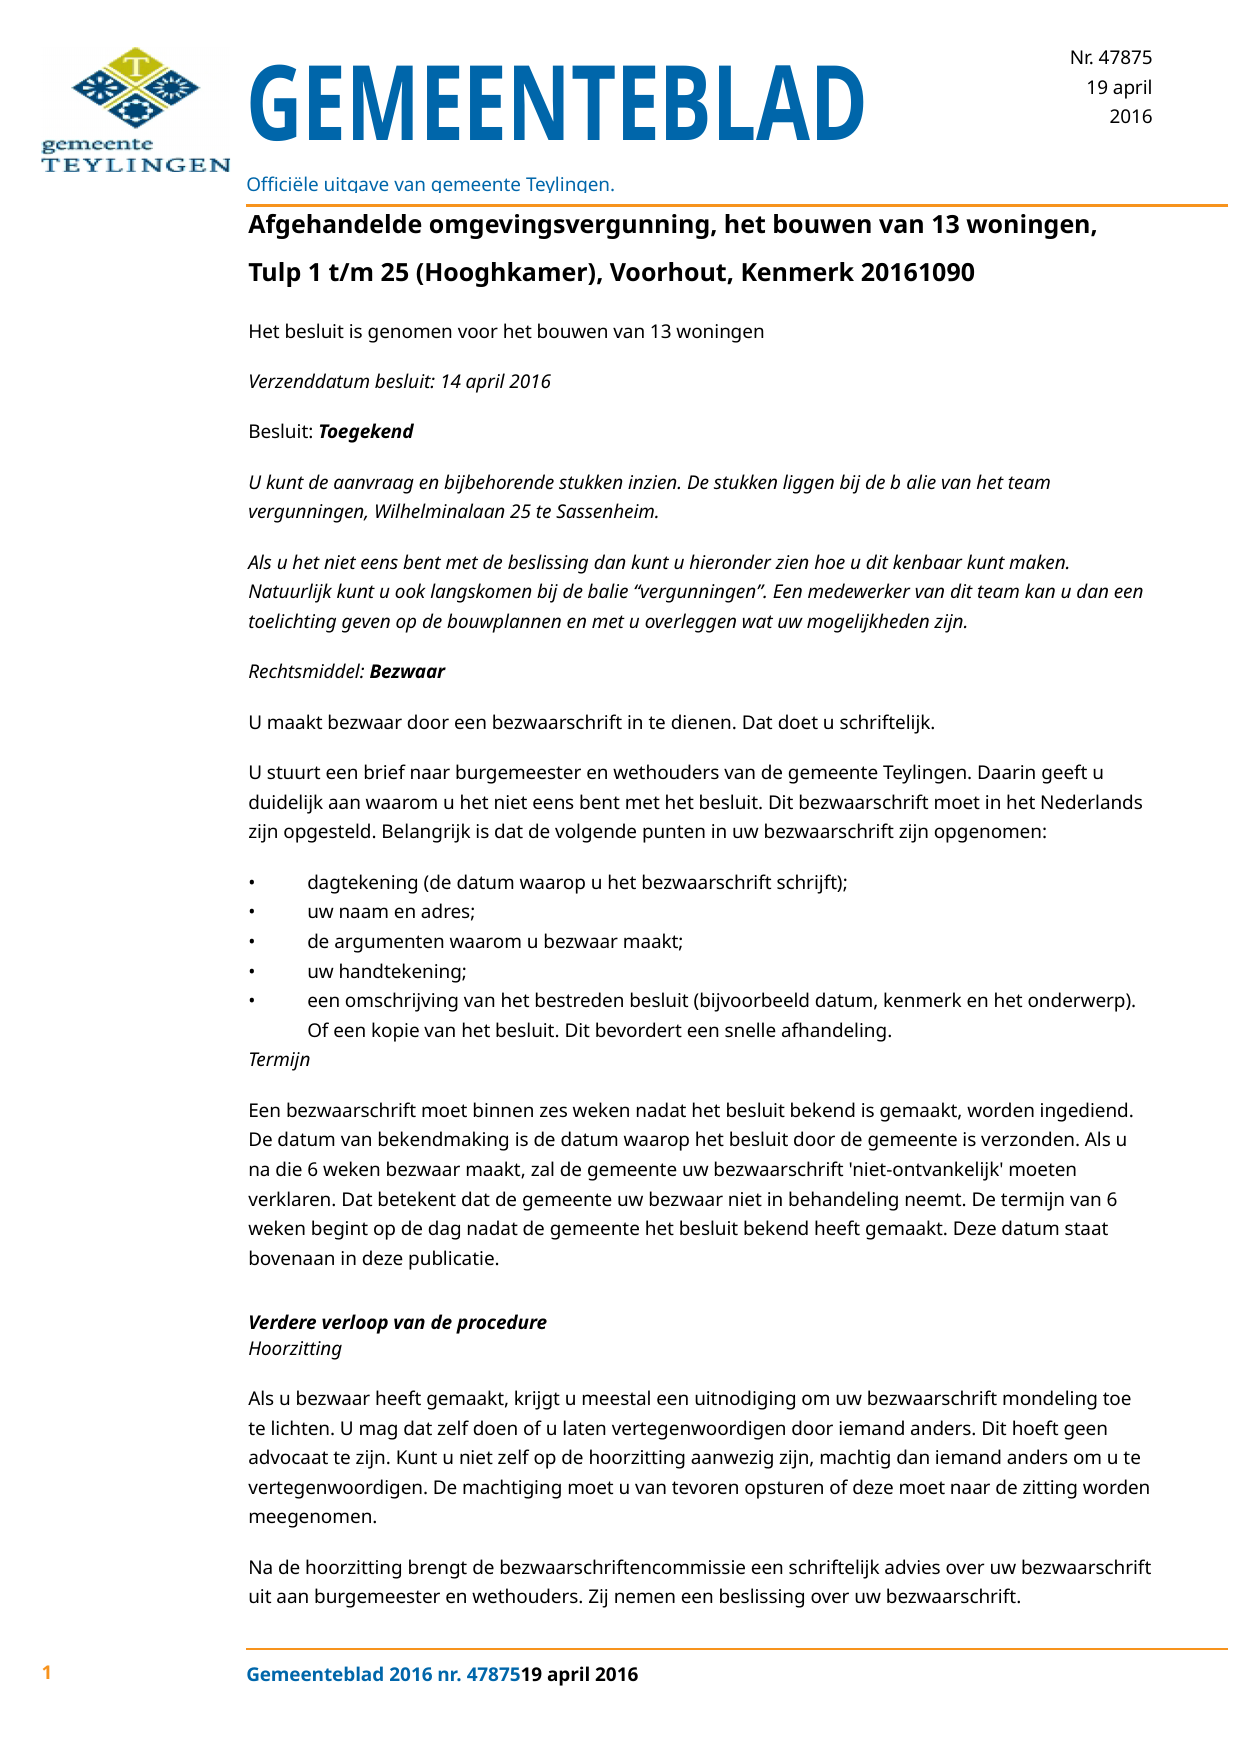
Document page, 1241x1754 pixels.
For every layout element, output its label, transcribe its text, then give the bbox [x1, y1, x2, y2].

text Als u het niet eens bent met de beslissing dan kunt u hieronder zien hoe u dit kenbaar kunt maken. Natuurlijk kunt u ook langskomen bij de balie “vergunningen”. Een medewerker van dit team kan u dan een toelichting geven op de bouwplannen en met u overleggen wat uw mogelijkheden zijn. [248, 549, 1152, 634]
text U maakt bezwaar door een bezwaarschrift in te dienen. Dat doet u schriftelijk. [248, 709, 1152, 735]
list de argumenten waarom u bezwaar maakt; [248, 928, 1152, 954]
text Termijn [248, 1047, 1152, 1072]
text Afgehandelde omgevingsvergunning, het bouwen van 13 woningen, Tulp 1 t/m 25 (Hooghkamer), Voorhout, Kenmerk 20161090 [248, 207, 1152, 288]
text Na de hoorzitting brengt de bezwaarschriftencommissie een schriftelijk advies over uw bezwaarschrift uit aan burgemeester en wethouders. Zij nemen een beslissing over uw bezwaarschrift. [248, 1554, 1152, 1609]
list een omschrijving van het bestreden besluit (bijvoorbeeld datum, kenmerk en het onderwerp). Of een kopie van het besluit. Dit bevordert een snelle afhandeling. [248, 987, 1152, 1043]
text U stuurt een brief naar burgemeester en wethouders van de gemeente Teylingen. Daarin geeft u duidelijk aan waarom u het niet eens bent met het besluit. Dit bezwaarschrift moet in het Nederlands zijn opgesteld. Belangrijk is dat de volgende punten in uw bezwaarschrift zijn opgenomen: [248, 759, 1152, 844]
text Als u bezwaar heeft gemaakt, krijgt u meestal een uitnodiging om uw bezwaarschrift mondeling toe te lichten. U mag dat zelf doen of u laten vertegenwoordigen door iemand anders. Dit hoeft geen advocaat te zijn. Kunt u niet zelf op de hoorzitting aanwezig zijn, machtig dan iemand anders om u te vertegenwoordigen. De machtiging moet u van tevoren opsturen of deze moet naar de zitting worden meegenomen. [248, 1385, 1152, 1529]
text Een bezwaarschrift moet binnen zes weken nadat het besluit bekend is gemaakt, worden ingediend. De datum van bekendmaking is de datum waarop het besluit door de gemeente is verzonden. Als u na die 6 weken bezwaar maakt, zal de gemeente uw bezwaarschrift 'niet-ontvankelijk' moeten verklaren. Dat betekent dat de gemeente uw bezwaar niet in behandeling neemt. De termijn van 6 weken begint op de dag nadat de gemeente het besluit bekend heeft gemaakt. Deze datum staat bovenaan in deze publicatie. [248, 1097, 1152, 1271]
list dagtekening (de datum waarop u het bezwaarschrift schrijft); [248, 869, 1152, 895]
text Besluit: Toegekend [248, 419, 1152, 444]
picture [41, 47, 231, 172]
text Rechtsmiddel: Bezwaar [248, 659, 1152, 684]
text Verdere verloop van de procedure [248, 1309, 1152, 1335]
text Hoorzitting [248, 1335, 1152, 1360]
text U kunt de aanvraag en bijbehorende stukken inzien. De stukken liggen bij de b alie van het team vergunningen, Wilhelminalaan 25 te Sassenheim. [248, 469, 1152, 524]
text Het besluit is genomen voor het bouwen van 13 woningen [248, 318, 1152, 344]
list uw handtekening; [248, 958, 1152, 984]
list uw naam en adres; [248, 899, 1152, 924]
text Verzenddatum besluit: 14 april 2016 [248, 368, 1152, 394]
